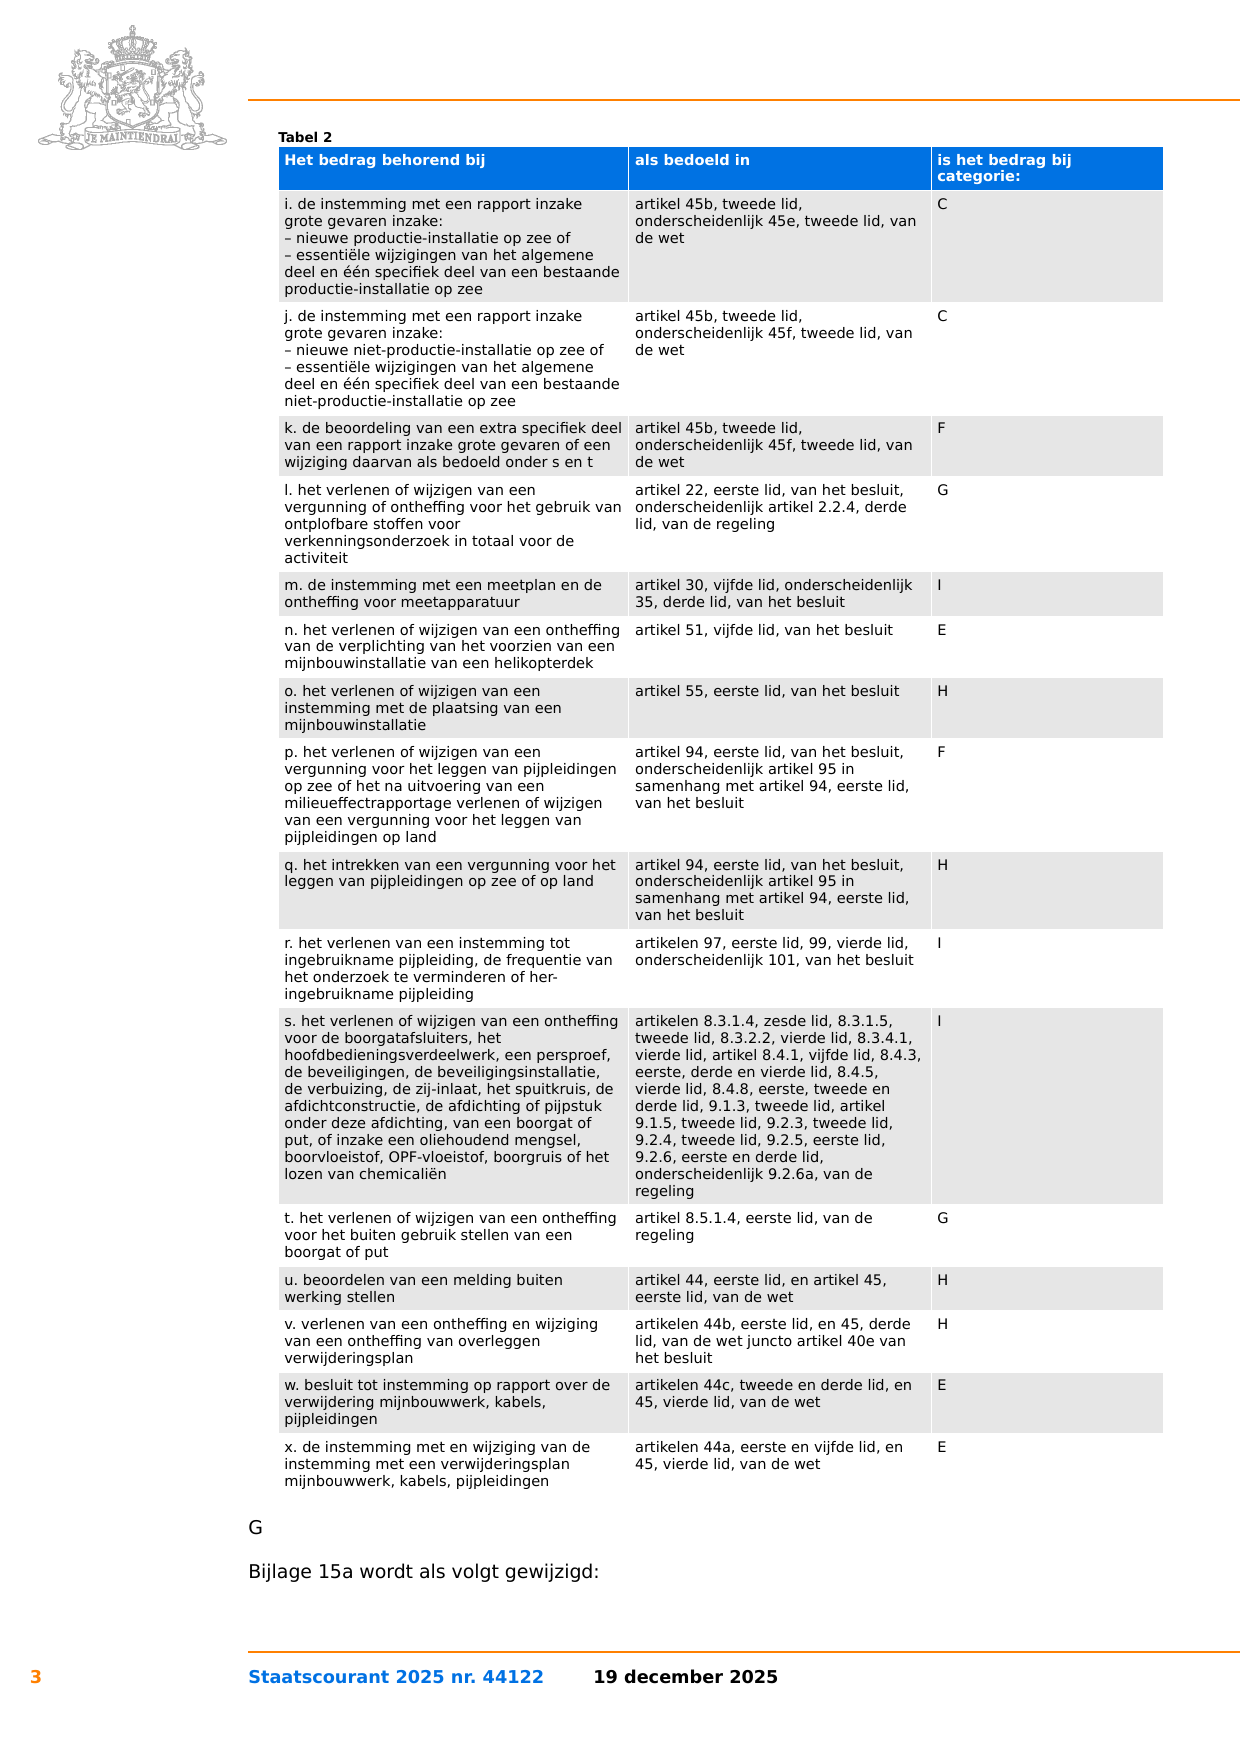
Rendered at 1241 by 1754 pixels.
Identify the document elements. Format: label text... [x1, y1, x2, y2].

table_cell F [932, 739, 1163, 851]
table_cell H [932, 1267, 1163, 1310]
table_cell H [932, 678, 1163, 738]
table_cell q. het intrekken van een vergunning voor het leggen van pijpleidingen op zee of op land [279, 852, 628, 929]
table_cell artikelen 97, eerste lid, 99, vierde lid, onderscheidenlijk 101, van het besluit [629, 930, 931, 1007]
table_cell s. het verlenen of wijzigen van een ontheffing voor de boorgatafsluiters, het hoofdbedieningsverdeelwerk, een persproef, de beveiligingen, de beveiligingsinstallatie, de verbuizing, de zij-inlaat, het spuitkruis, de afdichtconstructie, de afdichting of pijpstuk onder deze afdichting, van een boorgat of put, of inzake een oliehoudend mengsel, boorvloeistof, OPF-vloeistof, boorgruis of het lozen van chemicaliën [279, 1008, 628, 1204]
table_cell l. het verlenen of wijzigen van een vergunning of ontheffing voor het gebruik van ontplofbare stoffen voor verkenningsonderzoek in totaal voor de activiteit [279, 477, 628, 571]
table_cell w. besluit tot instemming op rapport over de verwijdering mijnbouwwerk, kabels, pijpleidingen [279, 1373, 628, 1433]
table_cell artikel 45b, tweede lid, onderscheidenlijk 45e, tweede lid, van de wet [629, 191, 931, 302]
table_cell G [932, 1206, 1163, 1266]
table_cell artikel 94, eerste lid, van het besluit, onderscheidenlijk artikel 95 in samenhang met artikel 94, eerste lid, van het besluit [629, 739, 931, 851]
table_cell k. de beoordeling van een extra specifiek deel van een rapport inzake grote gevaren of een wijziging daarvan als bedoeld onder s en t [279, 416, 628, 476]
table_cell x. de instemming met en wijziging van de instemming met een verwijderingsplan mijnbouwwerk, kabels, pijpleidingen [279, 1434, 628, 1494]
table_cell artikel 22, eerste lid, van het besluit, onderscheidenlijk artikel 2.2.4, derde lid, van de regeling [629, 477, 931, 571]
table_cell H [932, 1311, 1163, 1372]
table_header Tabel 2 [278, 130, 1163, 146]
table_cell als bedoeld in [629, 147, 931, 190]
table_cell E [932, 1434, 1163, 1494]
table_cell artikelen 8.3.1.4, zesde lid, 8.3.1.5, tweede lid, 8.3.2.2, vierde lid, 8.3.4.1, vierde lid, artikel 8.4.1, vijfde lid, 8.4.3, eerste, derde en vierde lid, 8.4.5, vierde lid, 8.4.8, eerste, tweede en derde lid, 9.1.3, tweede lid, artikel 9.1.5, tweede lid, 9.2.3, tweede lid, 9.2.4, tweede lid, 9.2.5, eerste lid, 9.2.6, eerste en derde lid, onderscheidenlijk 9.2.6a, van de regeling [629, 1008, 931, 1204]
table_cell artikel 51, vijfde lid, van het besluit [629, 617, 931, 677]
table_cell i. de instemming met een rapport inzake grote gevaren inzake: – nieuwe productie-installatie op zee of – essentiële wijzigingen van het algemene deel en één specifiek deel van een bestaande productie-installatie op zee [279, 191, 628, 302]
table_cell o. het verlenen of wijzigen van een instemming met de plaatsing van een mijnbouwinstallatie [279, 678, 628, 738]
table_cell t. het verlenen of wijzigen van een ontheffing voor het buiten gebruik stellen van een boorgat of put [279, 1206, 628, 1266]
table_cell G [932, 477, 1163, 571]
table_cell Het bedrag behorend bij [279, 147, 628, 190]
picture [38, 25, 227, 150]
table_cell C [932, 191, 1163, 302]
table_cell artikelen 44b, eerste lid, en 45, derde lid, van de wet juncto artikel 40e van het besluit [629, 1311, 931, 1372]
table_cell artikel 55, eerste lid, van het besluit [629, 678, 931, 738]
table_cell artikelen 44c, tweede en derde lid, en 45, vierde lid, van de wet [629, 1373, 931, 1433]
table_cell E [932, 1373, 1163, 1433]
table_cell artikelen 44a, eerste en vijfde lid, en 45, vierde lid, van de wet [629, 1434, 931, 1494]
table_cell artikel 8.5.1.4, eerste lid, van de regeling [629, 1206, 931, 1266]
text G [248, 1517, 1163, 1539]
table_cell m. de instemming met een meetplan en de ontheffing voor meetapparatuur [279, 572, 628, 616]
table_cell C [932, 303, 1163, 414]
table_cell is het bedrag bij categorie: [932, 147, 1163, 190]
table_cell v. verlenen van een ontheffing en wijziging van een ontheffing van overleggen verwijderingsplan [279, 1311, 628, 1372]
table_cell u. beoordelen van een melding buiten werking stellen [279, 1267, 628, 1310]
table_cell H [932, 852, 1163, 929]
table_cell artikel 45b, tweede lid, onderscheidenlijk 45f, tweede lid, van de wet [629, 416, 931, 476]
table_cell artikel 30, vijfde lid, onderscheidenlijk 35, derde lid, van het besluit [629, 572, 931, 616]
table_cell p. het verlenen of wijzigen van een vergunning voor het leggen van pijpleidingen op zee of het na uitvoering van een milieueffectrapportage verlenen of wijzigen van een vergunning voor het leggen van pijpleidingen op land [279, 739, 628, 851]
table_cell artikel 44, eerste lid, en artikel 45, eerste lid, van de wet [629, 1267, 931, 1310]
table_cell I [932, 930, 1163, 1007]
table_cell E [932, 617, 1163, 677]
table_cell artikel 45b, tweede lid, onderscheidenlijk 45f, tweede lid, van de wet [629, 303, 931, 414]
table_cell F [932, 416, 1163, 476]
table_cell I [932, 572, 1163, 616]
table_cell artikel 94, eerste lid, van het besluit, onderscheidenlijk artikel 95 in samenhang met artikel 94, eerste lid, van het besluit [629, 852, 931, 929]
table_cell n. het verlenen of wijzigen van een ontheffing van de verplichting van het voorzien van een mijnbouwinstallatie van een helikopterdek [279, 617, 628, 677]
table_cell j. de instemming met een rapport inzake grote gevaren inzake: – nieuwe niet-productie-installatie op zee of – essentiële wijzigingen van het algemene deel en één specifiek deel van een bestaande niet-productie-installatie op zee [279, 303, 628, 414]
text Bijlage 15a wordt als volgt gewijzigd: [248, 1561, 1163, 1583]
table_cell I [932, 1008, 1163, 1204]
table_cell r. het verlenen van een instemming tot ingebruikname pijpleiding, de frequentie van het onderzoek te verminderen of her-ingebruikname pijpleiding [279, 930, 628, 1007]
